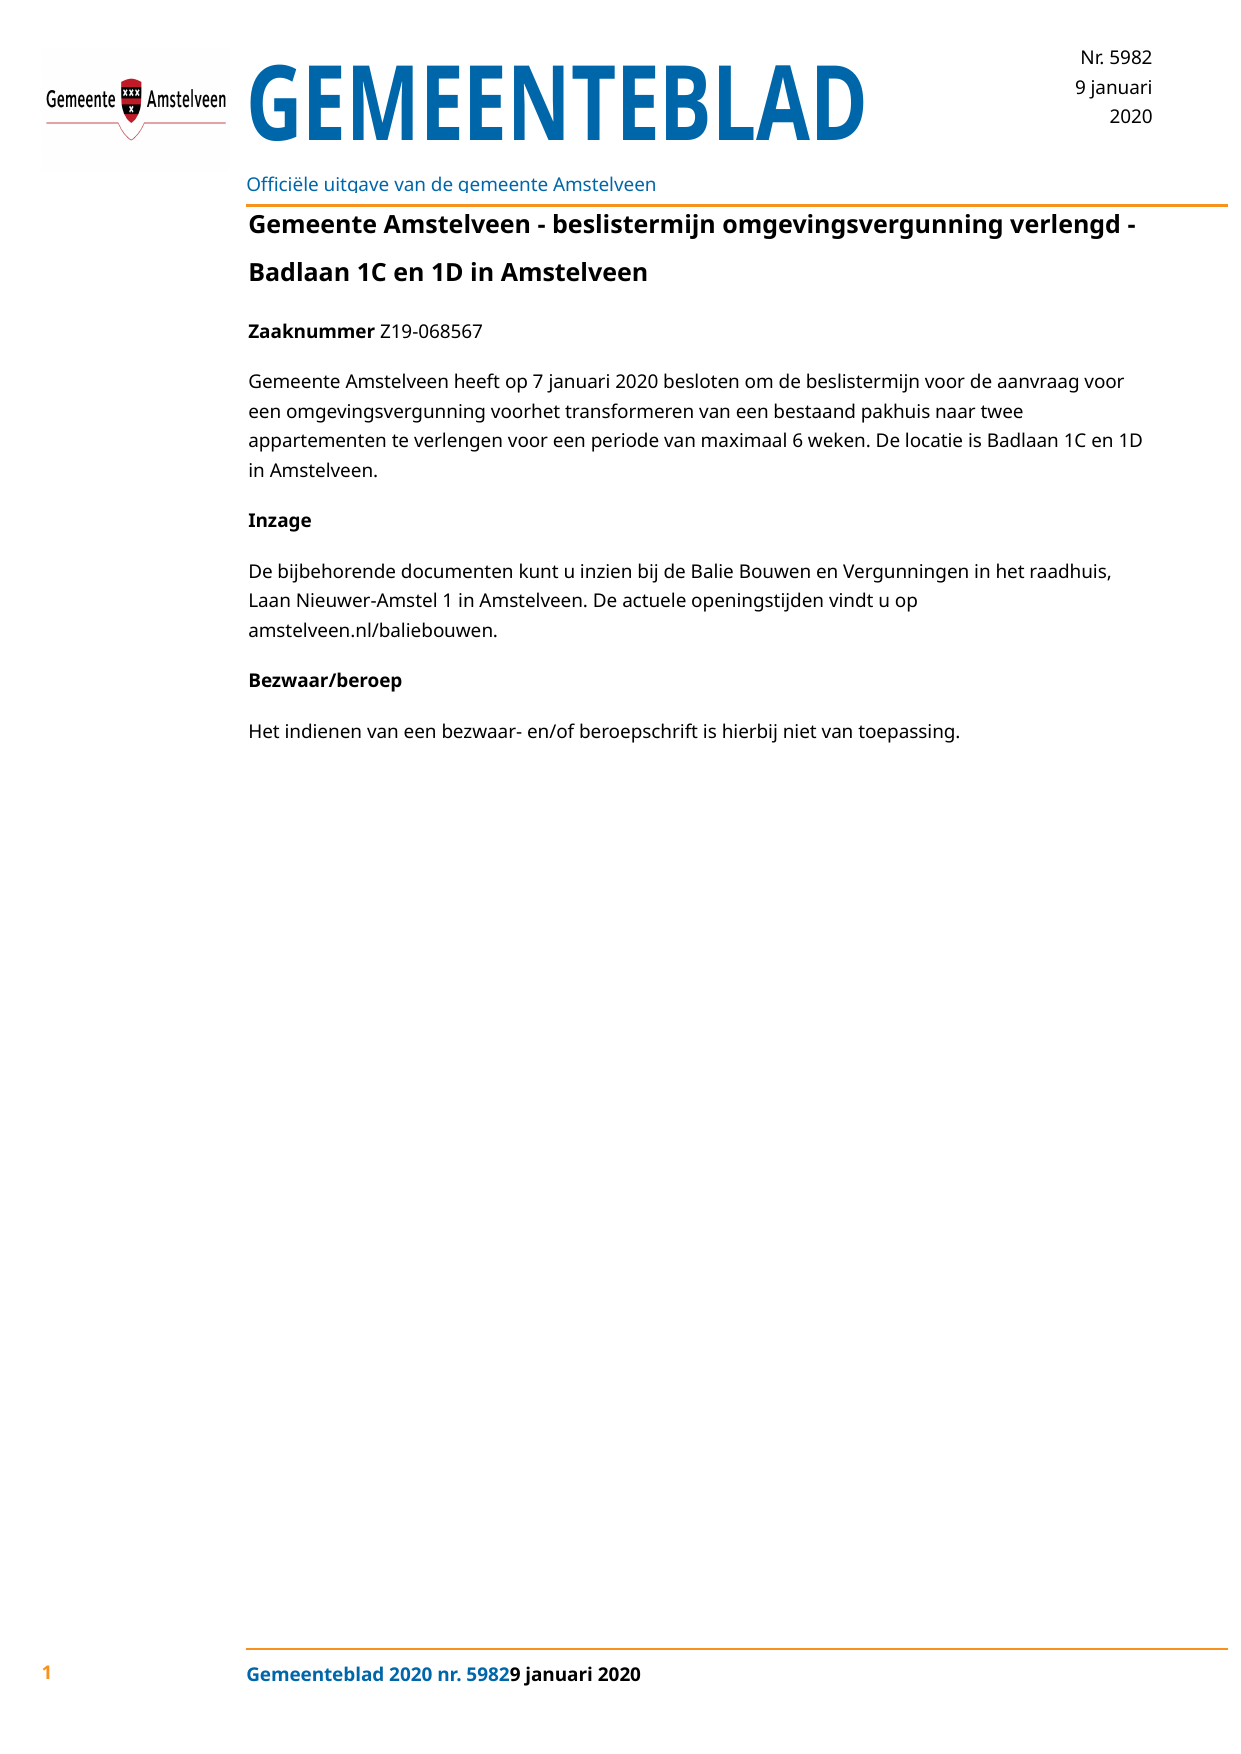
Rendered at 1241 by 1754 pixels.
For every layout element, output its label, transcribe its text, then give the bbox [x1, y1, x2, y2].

text De bijbehorende documenten kunt u inzien bij de Balie Bouwen en Vergunningen in het raadhuis, Laan Nieuwer-Amstel 1 in Amstelveen. De actuele openingstijden vindt u op amstelveen.nl/baliebouwen. [248, 558, 1152, 643]
text Gemeente Amstelveen heeft op 7 januari 2020 besloten om de beslistermijn voor de aanvraag voor een omgevingsvergunning voorhet transformeren van een bestaand pakhuis naar twee appartementen te verlengen voor een periode van maximaal 6 weken. De locatie is Badlaan 1C en 1D in Amstelveen. [248, 368, 1152, 483]
text Zaaknummer Z19-068567 [248, 318, 1152, 344]
picture [41, 47, 231, 172]
text Bezwaar/beroep [248, 667, 1152, 693]
text Gemeente Amstelveen - beslistermijn omgevingsvergunning verlengd - Badlaan 1C en 1D in Amstelveen [248, 207, 1152, 288]
text Inzage [248, 507, 1152, 533]
text Het indienen van een bezwaar- en/of beroepschrift is hierbij niet van toepassing. [248, 718, 1152, 744]
